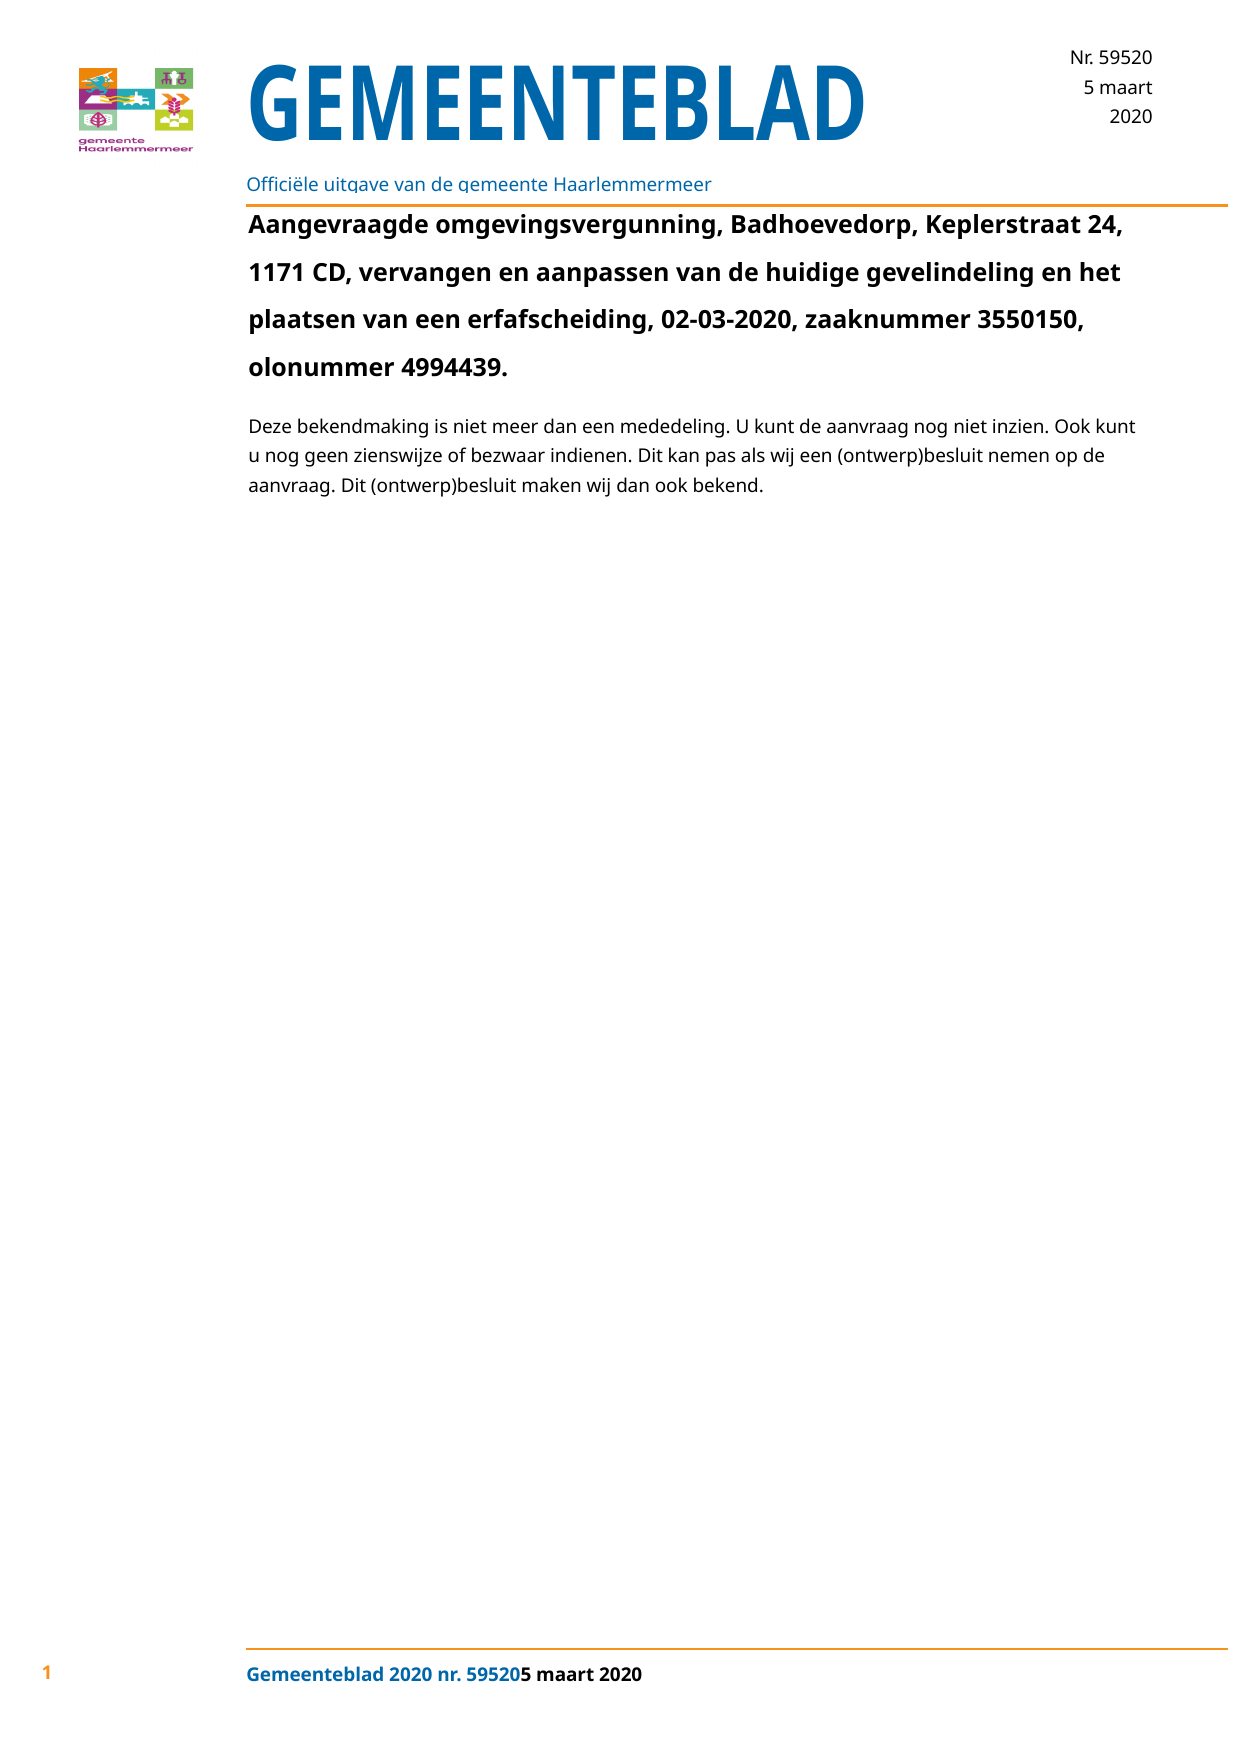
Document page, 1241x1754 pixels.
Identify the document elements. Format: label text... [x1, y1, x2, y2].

text Aangevraagde omgevingsvergunning, Badhoevedorp, Keplerstraat 24, 1171 CD, vervangen en aanpassen van de huidige gevelindeling en het plaatsen van een erfafscheiding, 02-03-2020, zaaknummer 3550150, olonummer 4994439. [248, 207, 1152, 384]
text Deze bekendmaking is niet meer dan een mededeling. U kunt de aanvraag nog niet inzien. Ook kunt u nog geen zienswijze of bezwaar indienen. Dit kan pas als wij een (ontwerp)besluit nemen op de aanvraag. Dit (ontwerp)besluit maken wij dan ook bekend. [248, 413, 1152, 498]
picture [41, 47, 231, 172]
